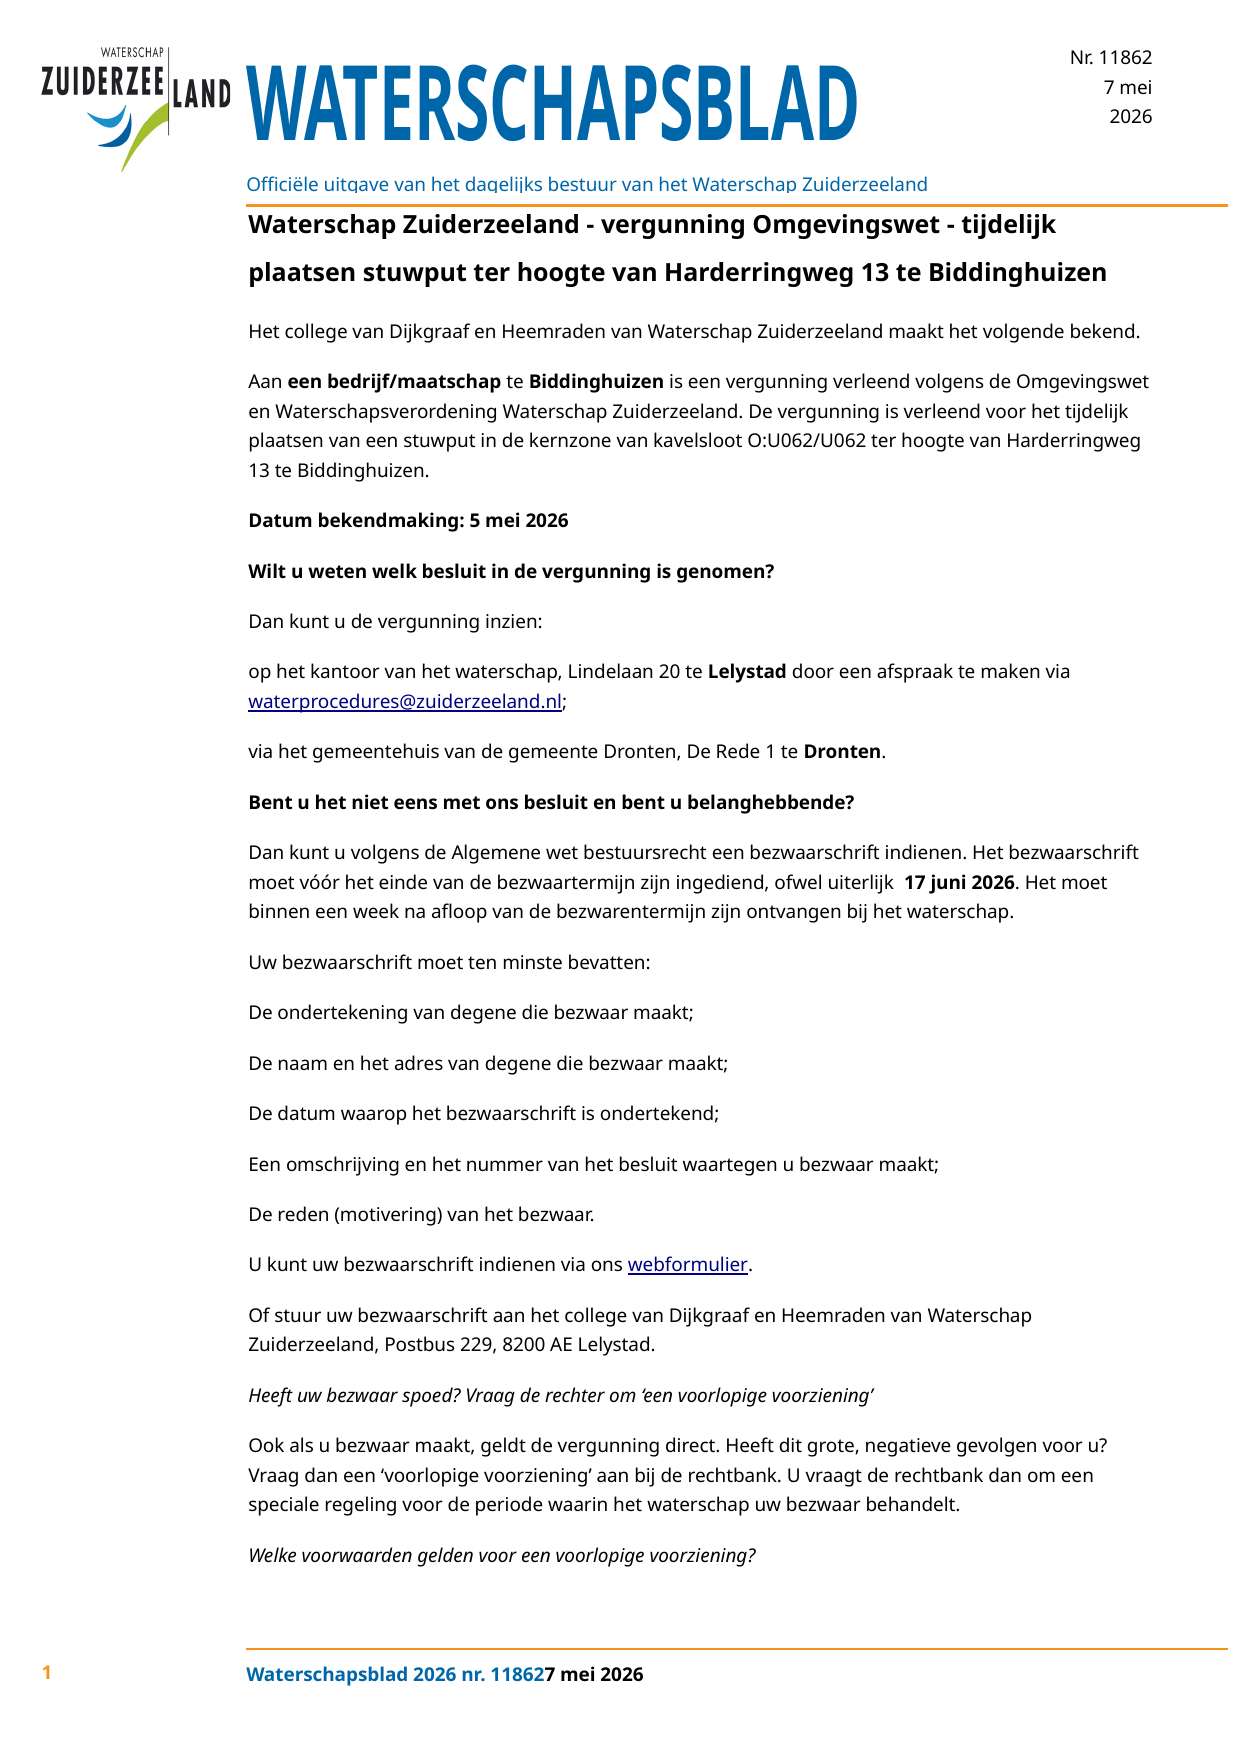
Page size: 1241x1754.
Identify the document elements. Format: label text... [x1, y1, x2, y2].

text op het kantoor van het waterschap, Lindelaan 20 te Lelystad door een afspraak te maken via waterprocedures@zuiderzeeland.nl; [248, 659, 1152, 714]
text Of stuur uw bezwaarschrift aan het college van Dijkgraaf en Heemraden van Waterschap Zuiderzeeland, Postbus 229, 8200 AE Lelystad. [248, 1302, 1152, 1357]
text Waterschap Zuiderzeeland - vergunning Omgevingswet - tijdelijk plaatsen stuwput ter hoogte van Harderringweg 13 te Biddinghuizen [248, 207, 1152, 288]
text De naam en het adres van degene die bezwaar maakt; [248, 1050, 1152, 1076]
text De ondertekening van degene die bezwaar maakt; [248, 999, 1152, 1025]
text Uw bezwaarschrift moet ten minste bevatten: [248, 949, 1152, 975]
text Een omschrijving en het nummer van het besluit waartegen u bezwaar maakt; [248, 1151, 1152, 1177]
text De reden (motivering) van het bezwaar. [248, 1201, 1152, 1227]
text De datum waarop het bezwaarschrift is ondertekend; [248, 1100, 1152, 1126]
text Aan een bedrijf/maatschap te Biddinghuizen is een vergunning verleend volgens de Omgevingswet en Waterschapsverordening Waterschap Zuiderzeeland. De vergunning is verleend voor het tijdelijk plaatsen van een stuwput in de kernzone van kavelsloot O:U062/U062 ter hoogte van Harderringweg 13 te Biddinghuizen. [248, 368, 1152, 483]
text via het gemeentehuis van de gemeente Dronten, De Rede 1 te Dronten. [248, 739, 1152, 764]
text Dan kunt u de vergunning inzien: [248, 608, 1152, 634]
text Welke voorwaarden gelden voor een voorlopige voorziening? [248, 1542, 1152, 1568]
text Datum bekendmaking: 5 mei 2026 [248, 507, 1152, 533]
text U kunt uw bezwaarschrift indienen via ons webformulier. [248, 1252, 1152, 1277]
text Wilt u weten welk besluit in de vergunning is genomen? [248, 558, 1152, 584]
text Ook als u bezwaar maakt, geldt de vergunning direct. Heeft dit grote, negatieve gevolgen voor u? Vraag dan een ‘voorlopige voorziening’ aan bij de rechtbank. U vraagt de rechtbank dan om een speciale regeling voor de periode waarin het waterschap uw bezwaar behandelt. [248, 1432, 1152, 1517]
picture [41, 47, 231, 172]
text Dan kunt u volgens de Algemene wet bestuursrecht een bezwaarschrift indienen. Het bezwaarschrift moet vóór het einde van de bezwaartermijn zijn ingediend, ofwel uiterlijk 17 juni 2026. Het moet binnen een week na afloop van de bezwarentermijn zijn ontvangen bij het waterschap. [248, 839, 1152, 924]
text Het college van Dijkgraaf en Heemraden van Waterschap Zuiderzeeland maakt het volgende bekend. [248, 318, 1152, 344]
text Heeft uw bezwaar spoed? Vraag de rechter om ‘een voorlopige voorziening’ [248, 1382, 1152, 1408]
text Bent u het niet eens met ons besluit en bent u belanghebbende? [248, 789, 1152, 815]
